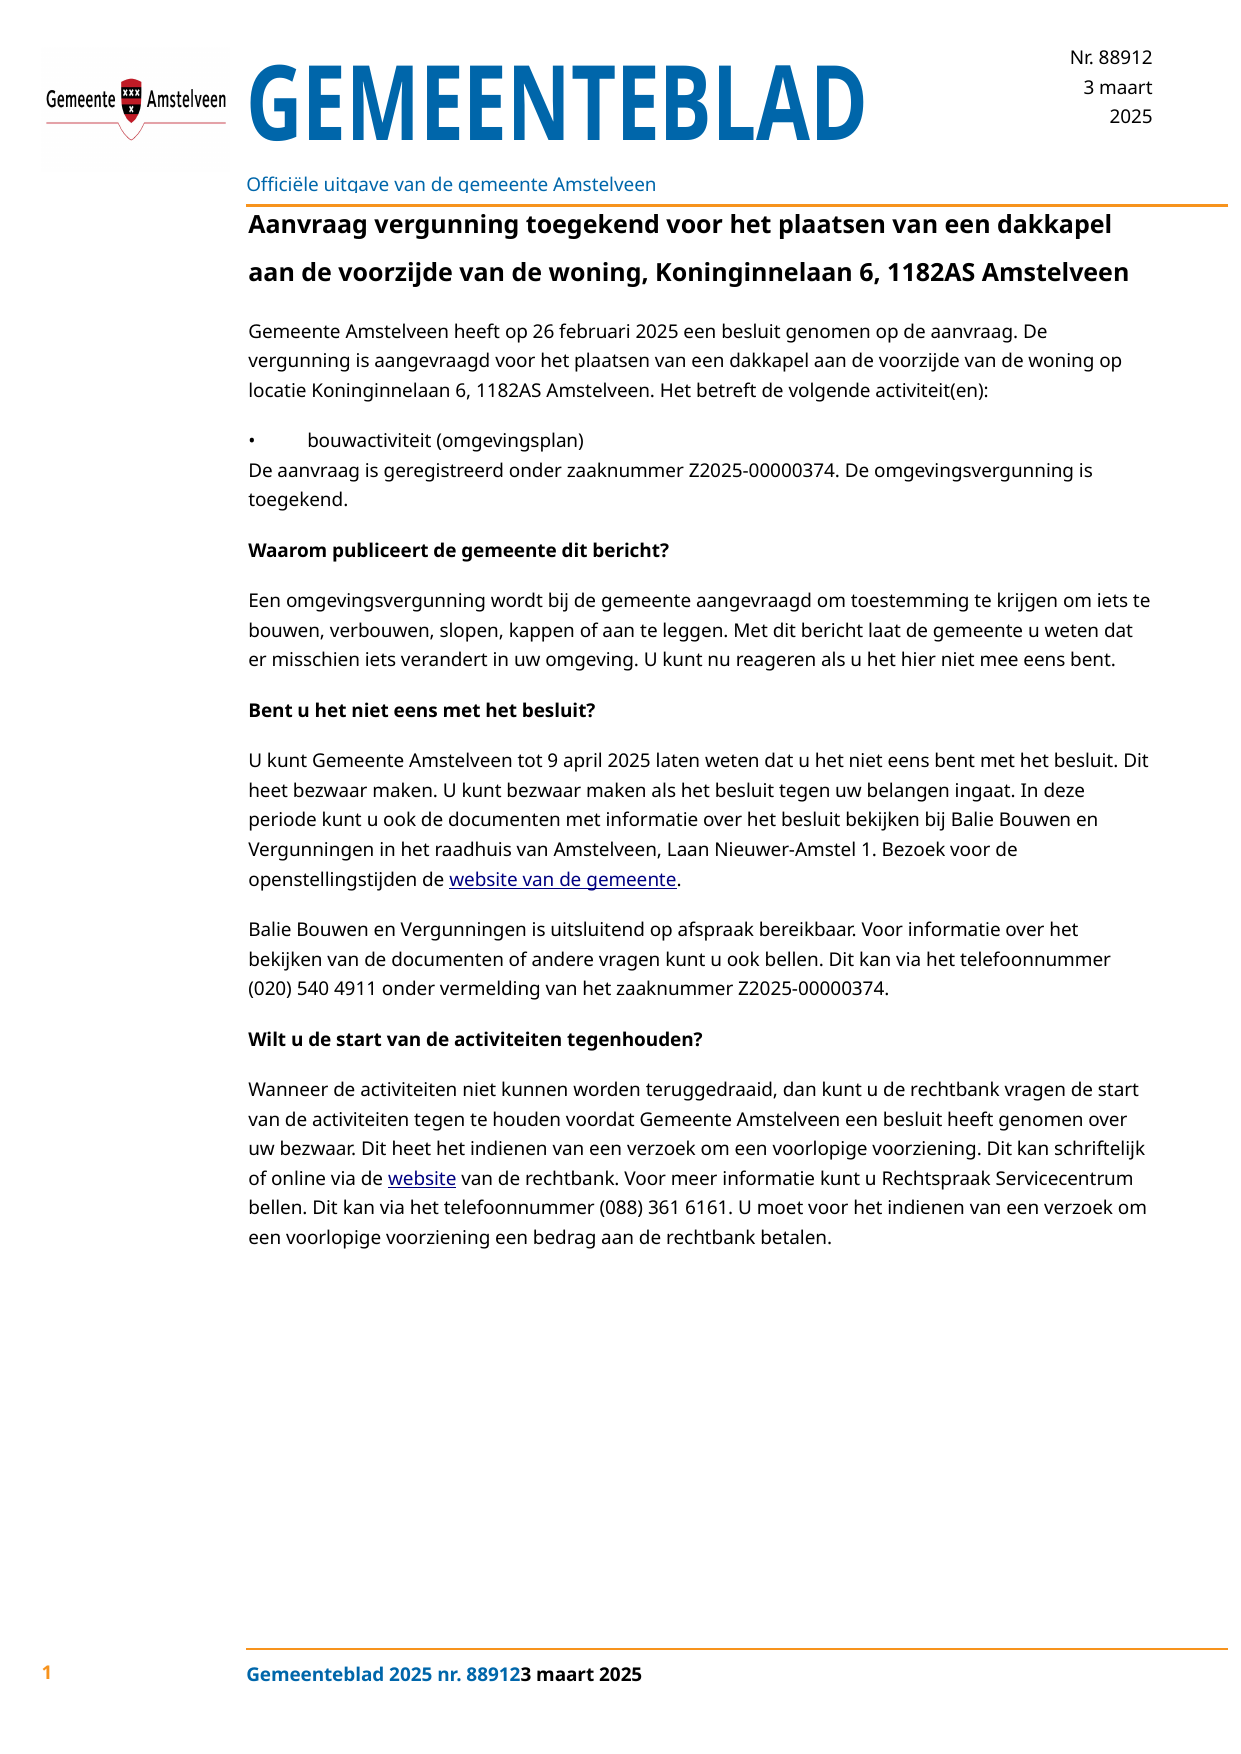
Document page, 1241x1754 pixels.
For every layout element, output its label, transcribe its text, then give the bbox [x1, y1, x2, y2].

picture [41, 47, 231, 172]
text Wilt u de start van de activiteiten tegenhouden? [248, 1026, 1152, 1052]
text De aanvraag is geregistreerd onder zaaknummer Z2025-00000374. De omgevingsvergunning is toegekend. [248, 457, 1152, 512]
text Balie Bouwen en Vergunningen is uitsluitend op afspraak bereikbaar. Voor informatie over het bekijken van de documenten of andere vragen kunt u ook bellen. Dit kan via het telefoonnummer (020) 540 4911 onder vermelding van het zaaknummer Z2025-00000374. [248, 916, 1152, 1001]
text Een omgevingsvergunning wordt bij de gemeente aangevraagd om toestemming te krijgen om iets te bouwen, verbouwen, slopen, kappen of aan te leggen. Met dit bericht laat de gemeente u weten dat er misschien iets verandert in uw omgeving. U kunt nu reageren als u het hier niet mee eens bent. [248, 587, 1152, 672]
text U kunt Gemeente Amstelveen tot 9 april 2025 laten weten dat u het niet eens bent met het besluit. Dit heet bezwaar maken. U kunt bezwaar maken als het besluit tegen uw belangen ingaat. In deze periode kunt u ook de documenten met informatie over het besluit bekijken bij Balie Bouwen en Vergunningen in het raadhuis van Amstelveen, Laan Nieuwer-Amstel 1. Bezoek voor de openstellingstijden de website van de gemeente. [248, 747, 1152, 892]
text Aanvraag vergunning toegekend voor het plaatsen van een dakkapel aan de voorzijde van de woning, Koninginnelaan 6, 1182AS Amstelveen [248, 207, 1152, 288]
list bouwactiviteit (omgevingsplan) [248, 427, 1152, 453]
text Bent u het niet eens met het besluit? [248, 697, 1152, 723]
text Wanneer de activiteiten niet kunnen worden teruggedraaid, dan kunt u de rechtbank vragen de start van de activiteiten tegen te houden voordat Gemeente Amstelveen een besluit heeft genomen over uw bezwaar. Dit heet het indienen van een verzoek om een voorlopige voorziening. Dit kan schriftelijk of online via de website van de rechtbank. Voor meer informatie kunt u Rechtspraak Servicecentrum bellen. Dit kan via het telefoonnummer (088) 361 6161. U moet voor het indienen van een verzoek om een voorlopige voorziening een bedrag aan de rechtbank betalen. [248, 1076, 1152, 1250]
text Waarom publiceert de gemeente dit bericht? [248, 537, 1152, 563]
text Gemeente Amstelveen heeft op 26 februari 2025 een besluit genomen op de aanvraag. De vergunning is aangevraagd voor het plaatsen van een dakkapel aan de voorzijde van de woning op locatie Koninginnelaan 6, 1182AS Amstelveen. Het betreft de volgende activiteit(en): [248, 318, 1152, 403]
